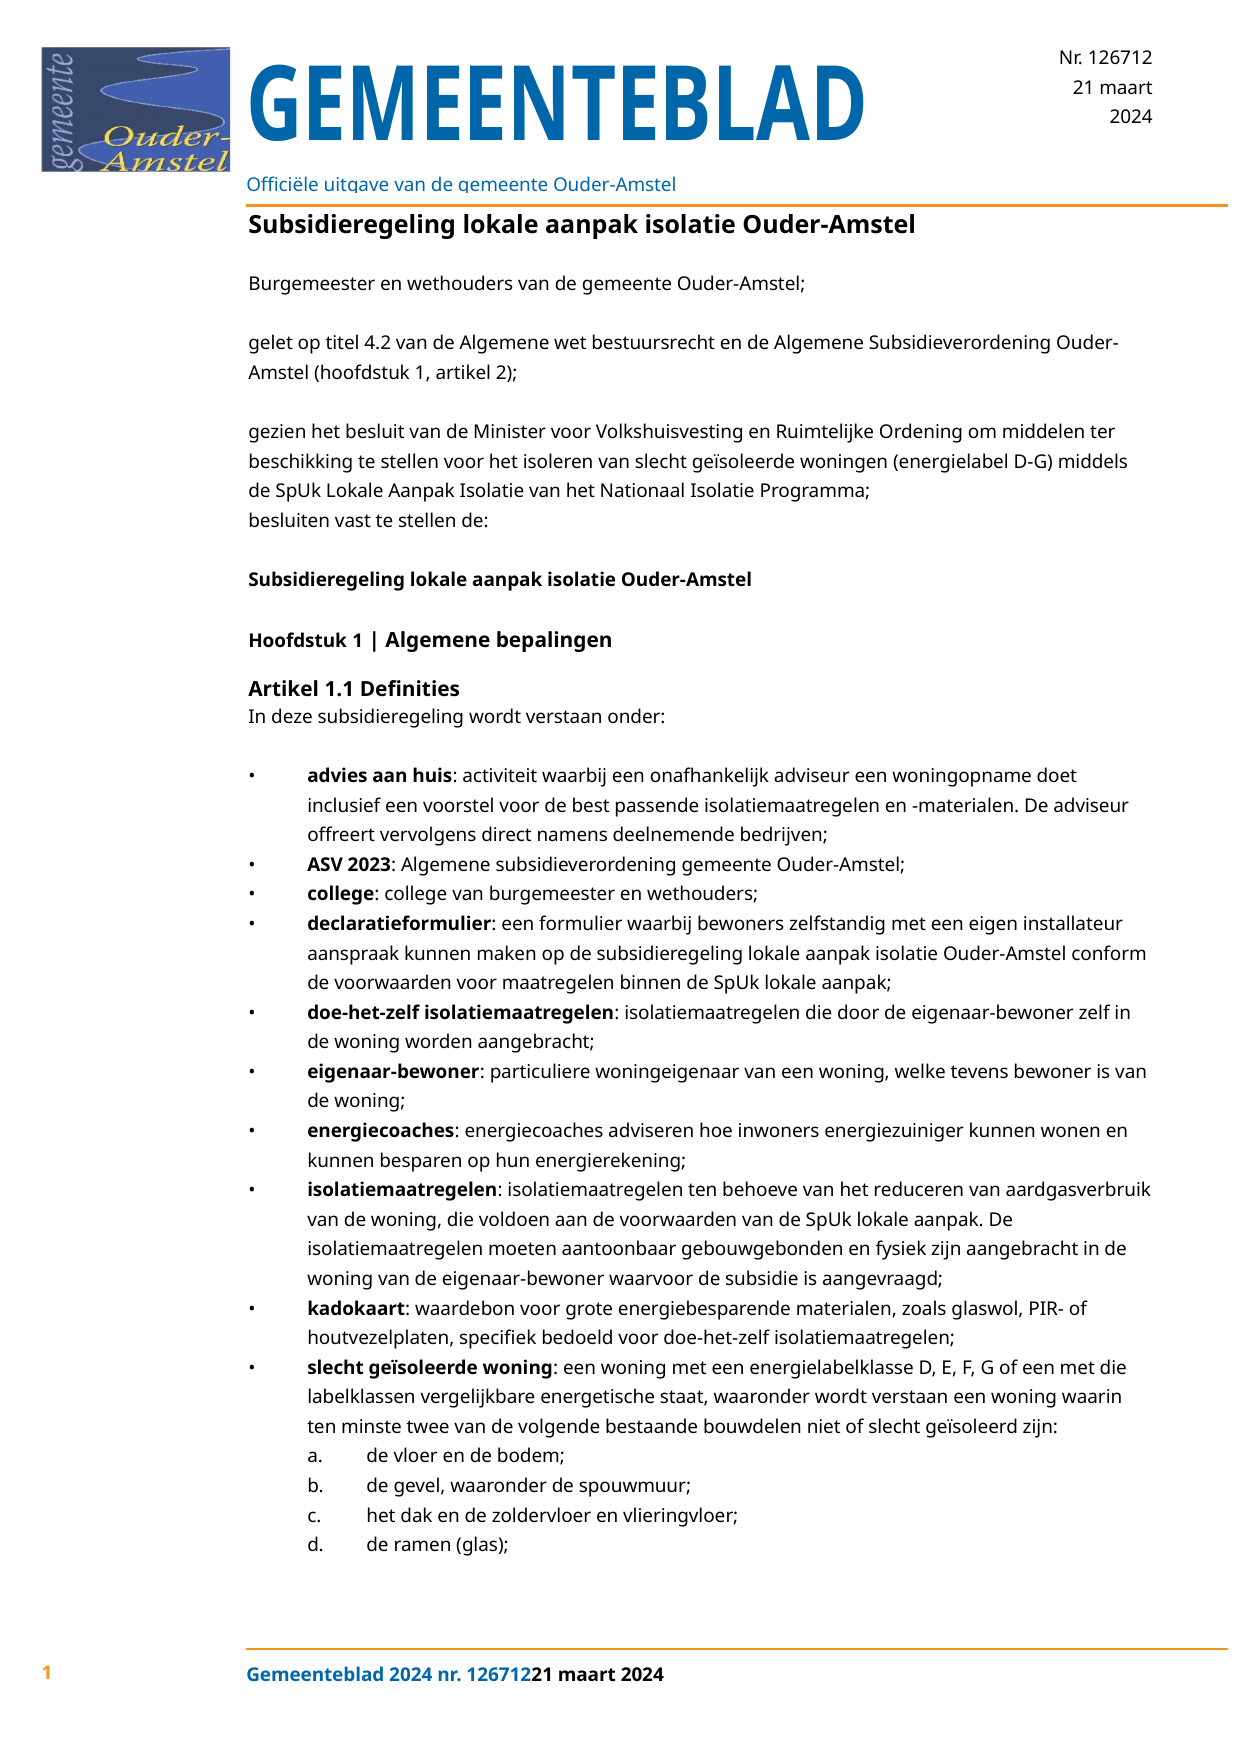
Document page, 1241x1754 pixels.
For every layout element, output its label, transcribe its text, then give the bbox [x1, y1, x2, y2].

list energiecoaches: energiecoaches adviseren hoe inwoners energiezuiniger kunnen wonen en kunnen besparen op hun energierekening; [248, 1117, 1152, 1172]
list isolatiemaatregelen: isolatiemaatregelen ten behoeve van het reduceren van aardgasverbruik van de woning, die voldoen aan de voorwaarden van de SpUk lokale aanpak. De isolatiemaatregelen moeten aantoonbaar gebouwgebonden en fysiek zijn aangebracht in de woning van de eigenaar-bewoner waarvoor de subsidie is aangevraagd; [248, 1176, 1152, 1291]
list eigenaar-bewoner: particuliere woningeigenaar van een woning, welke tevens bewoner is van de woning; [248, 1058, 1152, 1113]
text Subsidieregeling lokale aanpak isolatie Ouder-Amstel [248, 207, 1152, 241]
text Artikel 1.1 Definities [248, 674, 1152, 703]
text besluiten vast te stellen de: [248, 507, 1152, 533]
list de gevel, waaronder de spouwmuur; [307, 1472, 1152, 1498]
list declaratieformulier: een formulier waarbij bewoners zelfstandig met een eigen installateur aanspraak kunnen maken op de subsidieregeling lokale aanpak isolatie Ouder-Amstel conform de voorwaarden voor maatregelen binnen de SpUk lokale aanpak; [248, 910, 1152, 995]
list de ramen (glas); [307, 1531, 1152, 1557]
text gezien het besluit van de Minister voor Volkshuisvesting en Ruimtelijke Ordening om middelen ter beschikking te stellen voor het isoleren van slecht geïsoleerde woningen (energielabel D-G) middels de SpUk Lokale Aanpak Isolatie van het Nationaal Isolatie Programma; [248, 418, 1152, 503]
list het dak en de zoldervloer en vlieringvloer; [307, 1502, 1152, 1527]
list ASV 2023: Algemene subsidieverordening gemeente Ouder-Amstel; [248, 851, 1152, 877]
list kadokaart: waardebon voor grote energiebesparende materialen, zoals glaswol, PIR- of houtvezelplaten, specifiek bedoeld voor doe-het-zelf isolatiemaatregelen; [248, 1295, 1152, 1350]
list de vloer en de bodem; [307, 1443, 1152, 1468]
text Hoofdstuk 1 | Algemene bepalingen [248, 625, 1152, 654]
list college: college van burgemeester en wethouders; [248, 881, 1152, 906]
text gelet op titel 4.2 van de Algemene wet bestuursrecht en de Algemene Subsidieverordening Ouder-Amstel (hoofdstuk 1, artikel 2); [248, 329, 1152, 385]
list advies aan huis: activiteit waarbij een onafhankelijk adviseur een woningopname doet inclusief een voorstel voor de best passende isolatiemaatregelen en -materialen. De adviseur offreert vervolgens direct namens deelnemende bedrijven; [248, 762, 1152, 847]
text Burgemeester en wethouders van de gemeente Ouder-Amstel; [248, 270, 1152, 296]
picture [41, 47, 231, 172]
list doe-het-zelf isolatiemaatregelen: isolatiemaatregelen die door de eigenaar-bewoner zelf in de woning worden aangebracht; [248, 999, 1152, 1054]
text In deze subsidieregeling wordt verstaan onder: [248, 703, 1152, 729]
list slecht geïsoleerde woning: een woning met een energielabelklasse D, E, F, G of een met die labelklassen vergelijkbare energetische staat, waaronder wordt verstaan een woning waarin ten minste twee van de volgende bestaande bouwdelen niet of slecht geïsoleerd zijn: [248, 1354, 1152, 1439]
text Subsidieregeling lokale aanpak isolatie Ouder-Amstel [248, 566, 1152, 592]
